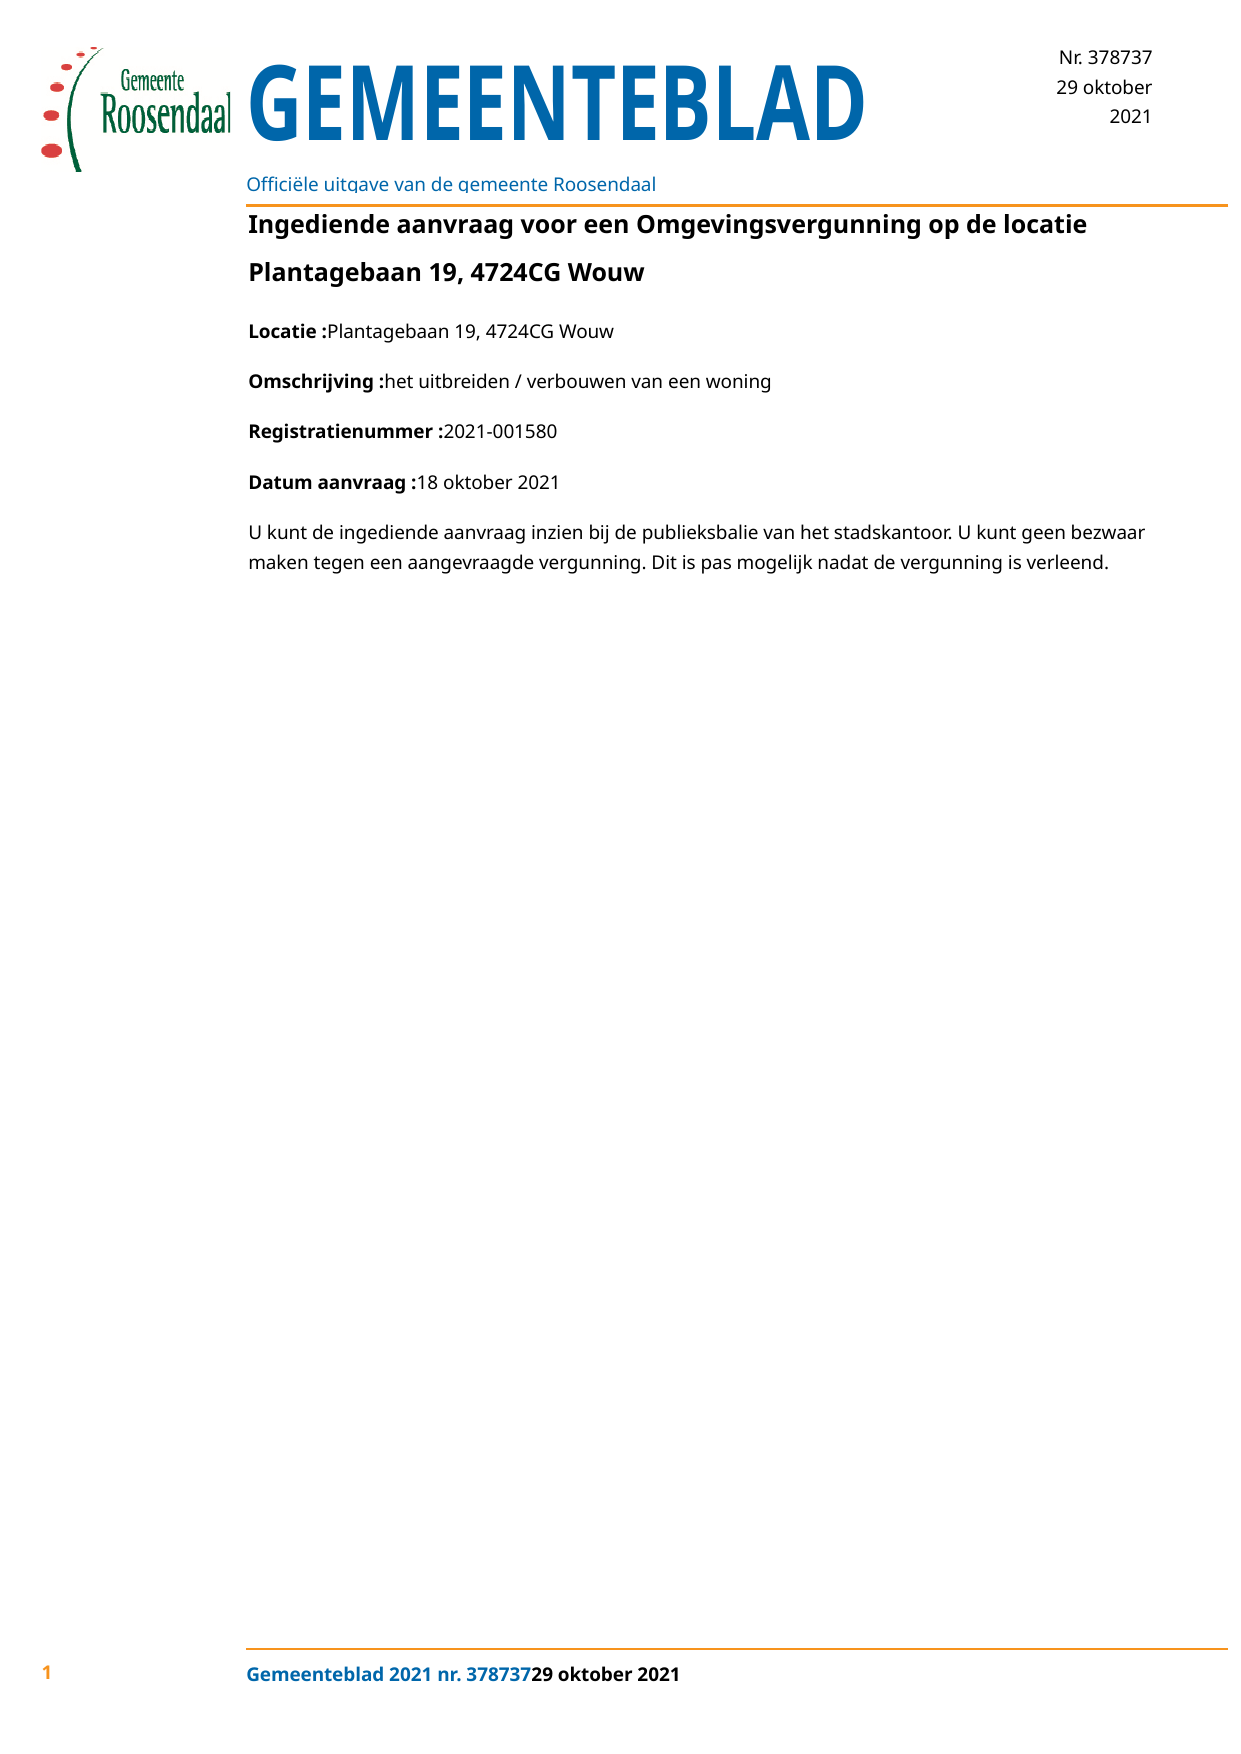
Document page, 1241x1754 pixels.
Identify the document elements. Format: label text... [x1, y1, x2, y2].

text Omschrijving :het uitbreiden / verbouwen van een woning [248, 368, 1152, 394]
text Ingediende aanvraag voor een Omgevingsvergunning op de locatie Plantagebaan 19, 4724CG Wouw [248, 207, 1152, 288]
text Locatie :Plantagebaan 19, 4724CG Wouw [248, 318, 1152, 344]
picture [41, 47, 231, 172]
text Datum aanvraag :18 oktober 2021 [248, 469, 1152, 495]
text U kunt de ingediende aanvraag inzien bij de publieksbalie van het stadskantoor. U kunt geen bezwaar maken tegen een aangevraagde vergunning. Dit is pas mogelijk nadat de vergunning is verleend. [248, 519, 1152, 575]
text Registratienummer :2021-001580 [248, 419, 1152, 444]
